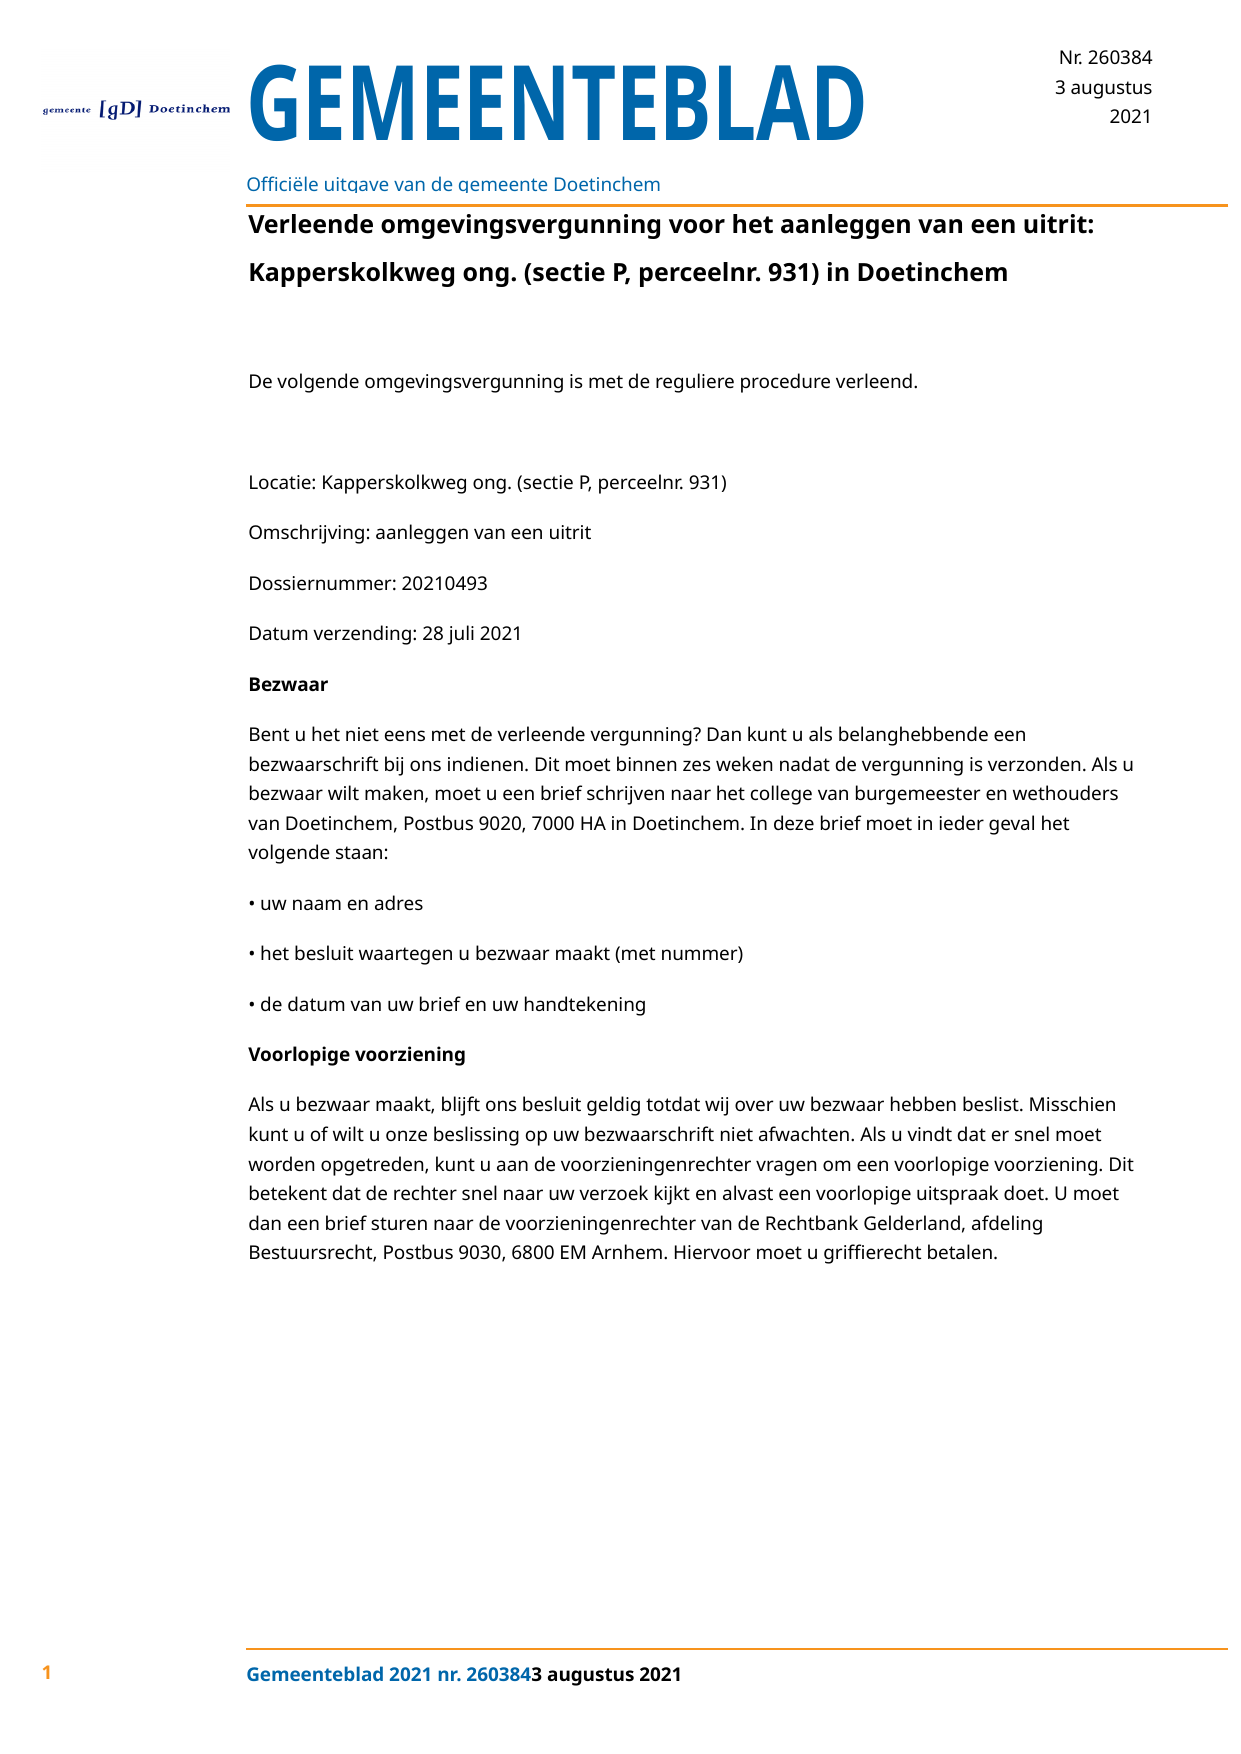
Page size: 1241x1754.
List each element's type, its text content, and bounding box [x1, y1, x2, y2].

text • de datum van uw brief en uw handtekening [248, 991, 1152, 1017]
text Datum verzending: 28 juli 2021 [248, 620, 1152, 646]
text De volgende omgevingsvergunning is met de reguliere procedure verleend. [248, 368, 1152, 394]
text Voorlopige voorziening [248, 1041, 1152, 1067]
picture [41, 47, 231, 172]
text Verleende omgevingsvergunning voor het aanleggen van een uitrit: Kapperskolkweg ong. (sectie P, perceelnr. 931) in Doetinchem [248, 207, 1152, 288]
text Bezwaar [248, 671, 1152, 697]
text Omschrijving: aanleggen van een uitrit [248, 519, 1152, 545]
text Dossiernummer: 20210493 [248, 570, 1152, 596]
text • uw naam en adres [248, 890, 1152, 916]
text • het besluit waartegen u bezwaar maakt (met nummer) [248, 940, 1152, 966]
text Locatie: Kapperskolkweg ong. (sectie P, perceelnr. 931) [248, 469, 1152, 495]
text Als u bezwaar maakt, blijft ons besluit geldig totdat wij over uw bezwaar hebben beslist. Misschien kunt u of wilt u onze beslissing op uw bezwaarschrift niet afwachten. Als u vindt dat er snel moet worden opgetreden, kunt u aan de voorzieningenrechter vragen om een voorlopige voorziening. Dit betekent dat de rechter snel naar uw verzoek kijkt en alvast een voorlopige uitspraak doet. U moet dan een brief sturen naar de voorzieningenrechter van de Rechtbank Gelderland, afdeling Bestuursrecht, Postbus 9030, 6800 EM Arnhem. Hiervoor moet u griffierecht betalen. [248, 1092, 1152, 1265]
text Bent u het niet eens met de verleende vergunning? Dan kunt u als belanghebbende een bezwaarschrift bij ons indienen. Dit moet binnen zes weken nadat de vergunning is verzonden. Als u bezwaar wilt maken, moet u een brief schrijven naar het college van burgemeester en wethouders van Doetinchem, Postbus 9020, 7000 HA in Doetinchem. In deze brief moet in ieder geval het volgende staan: [248, 721, 1152, 865]
